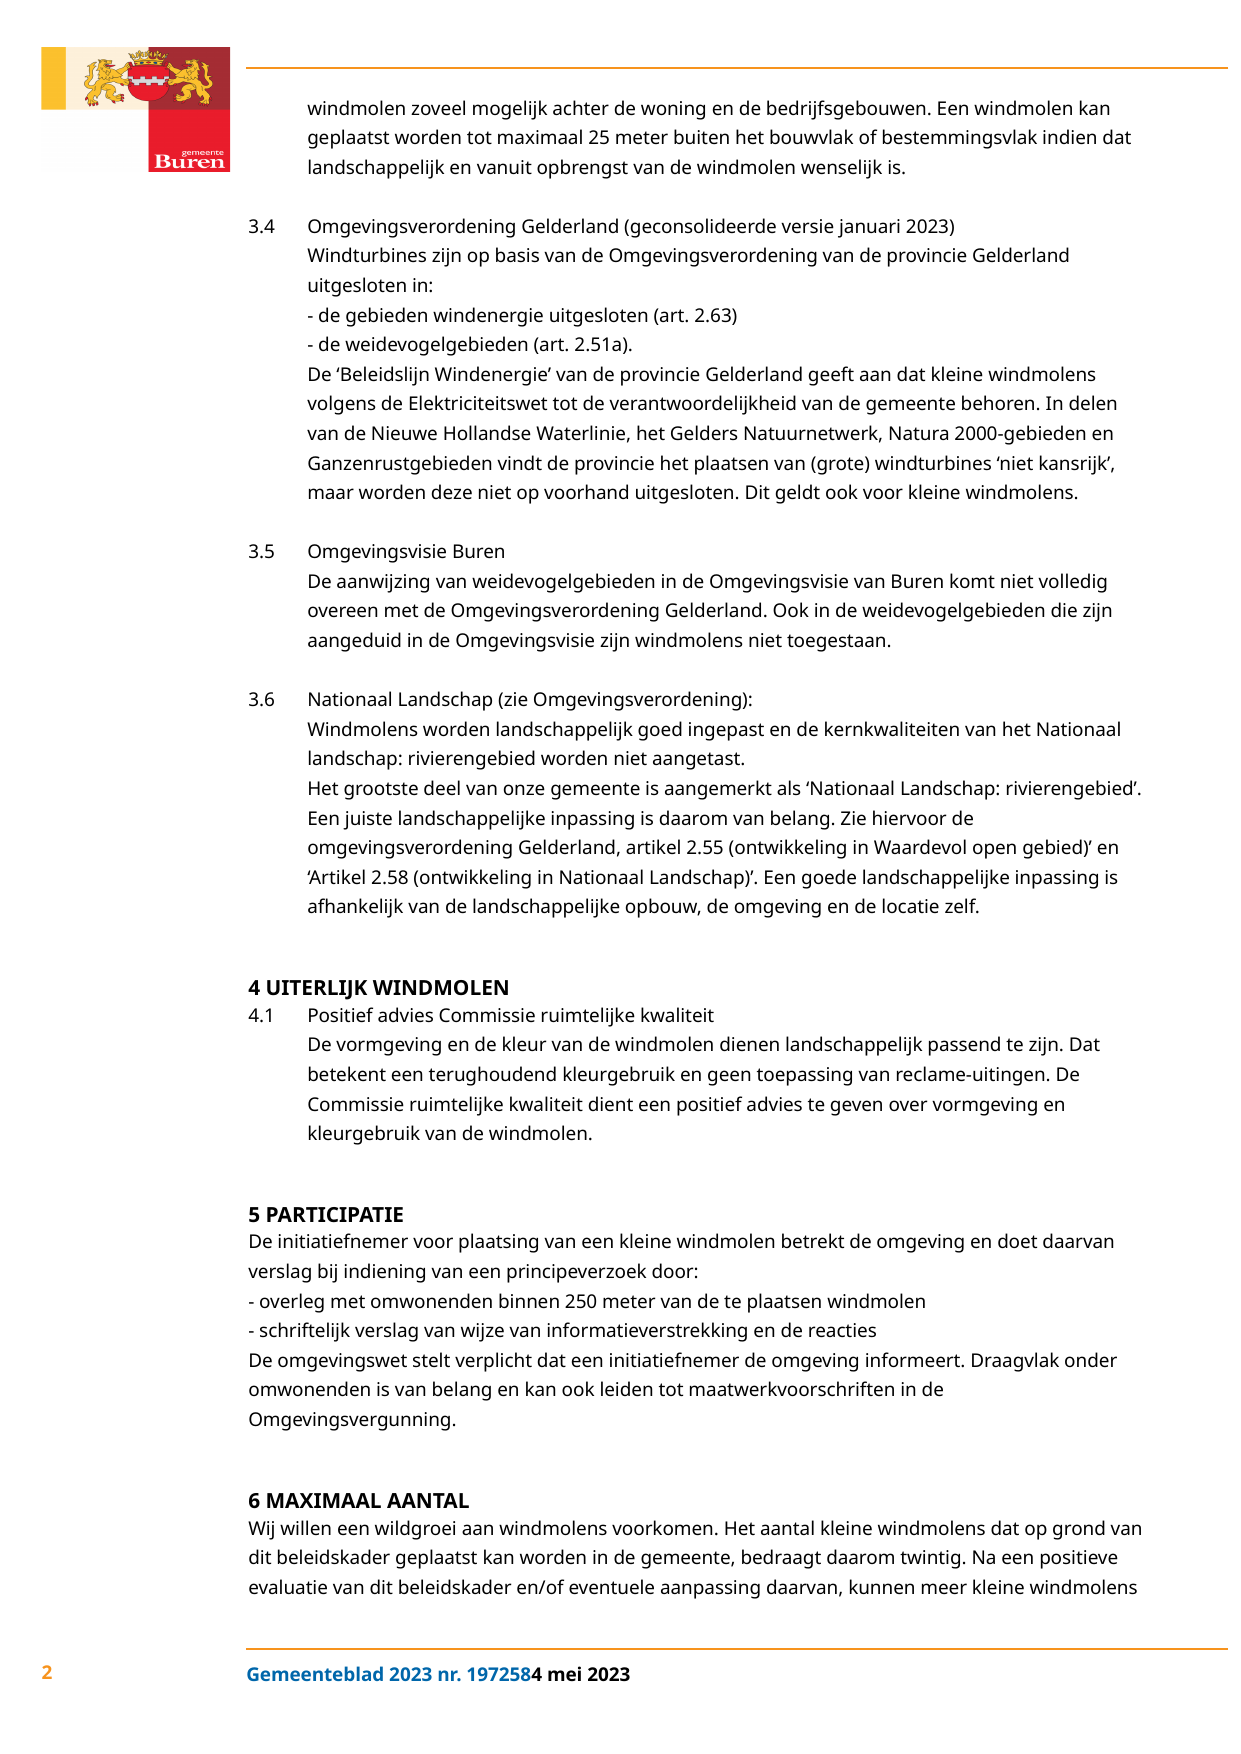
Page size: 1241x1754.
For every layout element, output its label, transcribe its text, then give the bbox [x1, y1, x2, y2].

text De omgevingswet stelt verplicht dat een initiatiefnemer de omgeving informeert. Draagvlak onder omwonenden is van belang en kan ook leiden tot maatwerkvoorschriften in de Omgevingsvergunning. [248, 1347, 1152, 1432]
text - schriftelijk verslag van wijze van informatieverstrekking en de reacties [248, 1317, 1152, 1343]
list Nationaal Landschap (zie Omgevingsverordening): [248, 686, 1152, 712]
text 4 UITERLIJK WINDMOLEN [248, 973, 1152, 1002]
text 6 MAXIMAAL AANTAL [248, 1486, 1152, 1515]
list Windturbines zijn op basis van de Omgevingsverordening van de provincie Gelderland uitgesloten in: [248, 243, 1152, 298]
text - overleg met omwonenden binnen 250 meter van de te plaatsen windmolen [248, 1288, 1152, 1314]
list windmolen zoveel mogelijk achter de woning en de bedrijfsgebouwen. Een windmolen kan geplaatst worden tot maximaal 25 meter buiten het bouwvlak of bestemmingsvlak indien dat landschappelijk en vanuit opbrengst van de windmolen wenselijk is. [248, 95, 1152, 180]
list De ‘Beleidslijn Windenergie’ van de provincie Gelderland geeft aan dat kleine windmolens volgens de Elektriciteitswet tot de verantwoordelijkheid van de gemeente behoren. In delen van de Nieuwe Hollandse Waterlinie, het Gelders Natuurnetwerk, Natura 2000-gebieden en Ganzenrustgebieden vindt de provincie het plaatsen van (grote) windturbines ‘niet kansrijk’, maar worden deze niet op voorhand uitgesloten. Dit geldt ook voor kleine windmolens. [248, 361, 1152, 505]
list De aanwijzing van weidevogelgebieden in de Omgevingsvisie van Buren komt niet volledig overeen met de Omgevingsverordening Gelderland. Ook in de weidevogelgebieden die zijn aangeduid in de Omgevingsvisie zijn windmolens niet toegestaan. [248, 568, 1152, 653]
list De vormgeving en de kleur van de windmolen dienen landschappelijk passend te zijn. Dat betekent een terughoudend kleurgebruik en geen toepassing van reclame-uitingen. De Commissie ruimtelijke kwaliteit dient een positief advies te geven over vormgeving en kleurgebruik van de windmolen. [248, 1032, 1152, 1146]
list Het grootste deel van onze gemeente is aangemerkt als ‘Nationaal Landschap: rivierengebied’. Een juiste landschappelijke inpassing is daarom van belang. Zie hiervoor de omgevingsverordening Gelderland, artikel 2.55 (ontwikkeling in Waardevol open gebied)’ en ‘Artikel 2.58 (ontwikkeling in Nationaal Landschap)’. Een goede landschappelijke inpassing is afhankelijk van de landschappelijke opbouw, de omgeving en de locatie zelf. [248, 775, 1152, 919]
picture [41, 47, 231, 172]
list Omgevingsverordening Gelderland (geconsolideerde versie januari 2023) [248, 213, 1152, 239]
list Positief advies Commissie ruimtelijke kwaliteit [248, 1002, 1152, 1028]
list Omgevingsvisie Buren [248, 538, 1152, 564]
text Wij willen een wildgroei aan windmolens voorkomen. Het aantal kleine windmolens dat op grond van dit beleidskader geplaatst kan worden in de gemeente, bedraagt daarom twintig. Na een positieve evaluatie van dit beleidskader en/of eventuele aanpassing daarvan, kunnen meer kleine windmolens [248, 1515, 1152, 1599]
list - de gebieden windenergie uitgesloten (art. 2.63) [248, 302, 1152, 328]
text 5 PARTICIPATIE [248, 1200, 1152, 1229]
list Windmolens worden landschappelijk goed ingepast en de kernkwaliteiten van het Nationaal landschap: rivierengebied worden niet aangetast. [248, 716, 1152, 771]
list - de weidevogelgebieden (art. 2.51a). [248, 331, 1152, 357]
text De initiatiefnemer voor plaatsing van een kleine windmolen betrekt de omgeving en doet daarvan verslag bij indiening van een principeverzoek door: [248, 1229, 1152, 1284]
